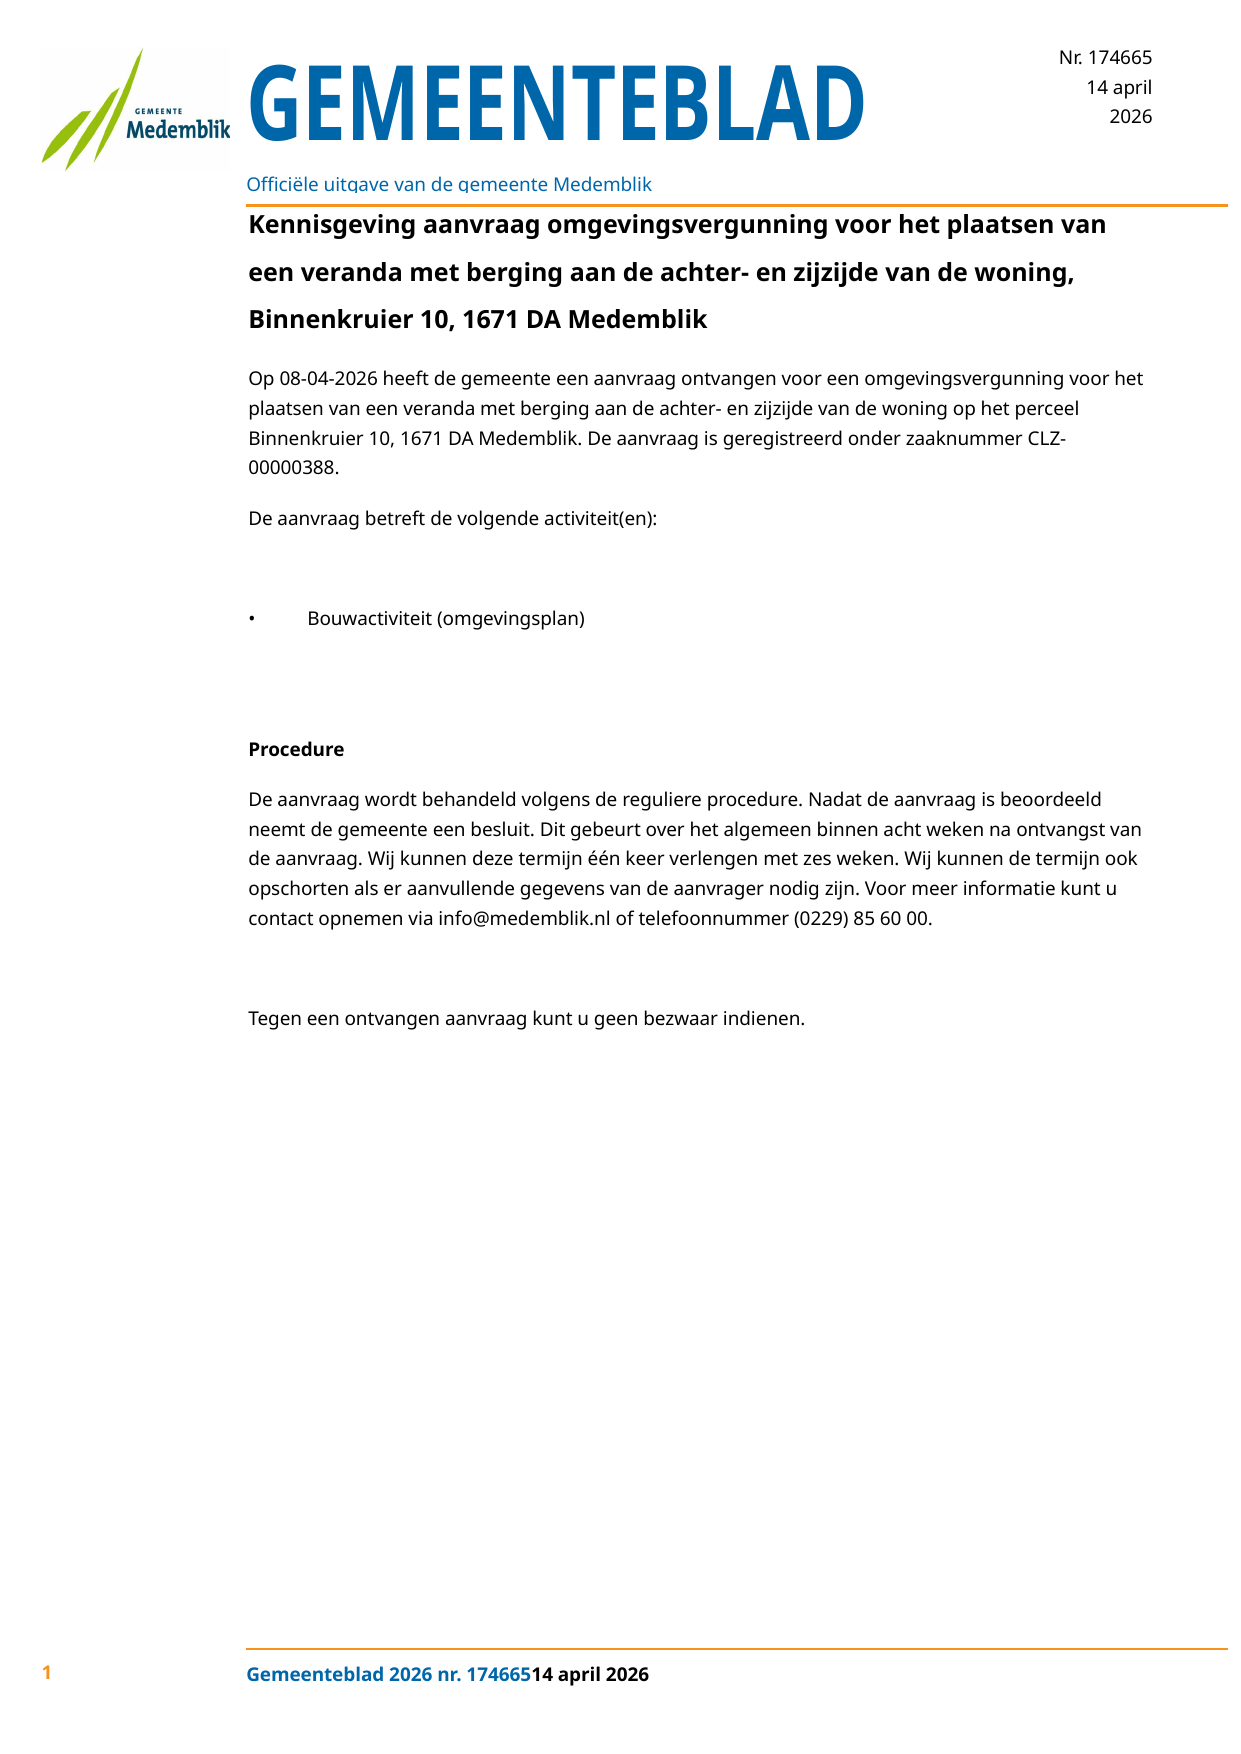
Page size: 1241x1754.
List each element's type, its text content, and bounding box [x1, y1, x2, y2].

text De aanvraag wordt behandeld volgens de reguliere procedure. Nadat de aanvraag is beoordeeld neemt de gemeente een besluit. Dit gebeurt over het algemeen binnen acht weken na ontvangst van de aanvraag. Wij kunnen deze termijn één keer verlengen met zes weken. Wij kunnen de termijn ook opschorten als er aanvullende gegevens van de aanvrager nodig zijn. Voor meer informatie kunt u contact opnemen via info@medemblik.nl of telefoonnummer (0229) 85 60 00. [248, 786, 1152, 930]
text Tegen een ontvangen aanvraag kunt u geen bezwaar indienen. [248, 1006, 1152, 1031]
text Kennisgeving aanvraag omgevingsvergunning voor het plaatsen van een veranda met berging aan de achter- en zijzijde van de woning, Binnenkruier 10, 1671 DA Medemblik [248, 207, 1152, 336]
list Bouwactiviteit (omgevingsplan) [248, 606, 1152, 631]
picture [41, 47, 231, 172]
text De aanvraag betreft de volgende activiteit(en): [248, 505, 1152, 530]
text Procedure [248, 736, 1152, 762]
text Op 08-04-2026 heeft de gemeente een aanvraag ontvangen voor een omgevingsvergunning voor het plaatsen van een veranda met berging aan de achter- en zijzijde van de woning op het perceel Binnenkruier 10, 1671 DA Medemblik. De aanvraag is geregistreerd onder zaaknummer CLZ-00000388. [248, 366, 1152, 480]
